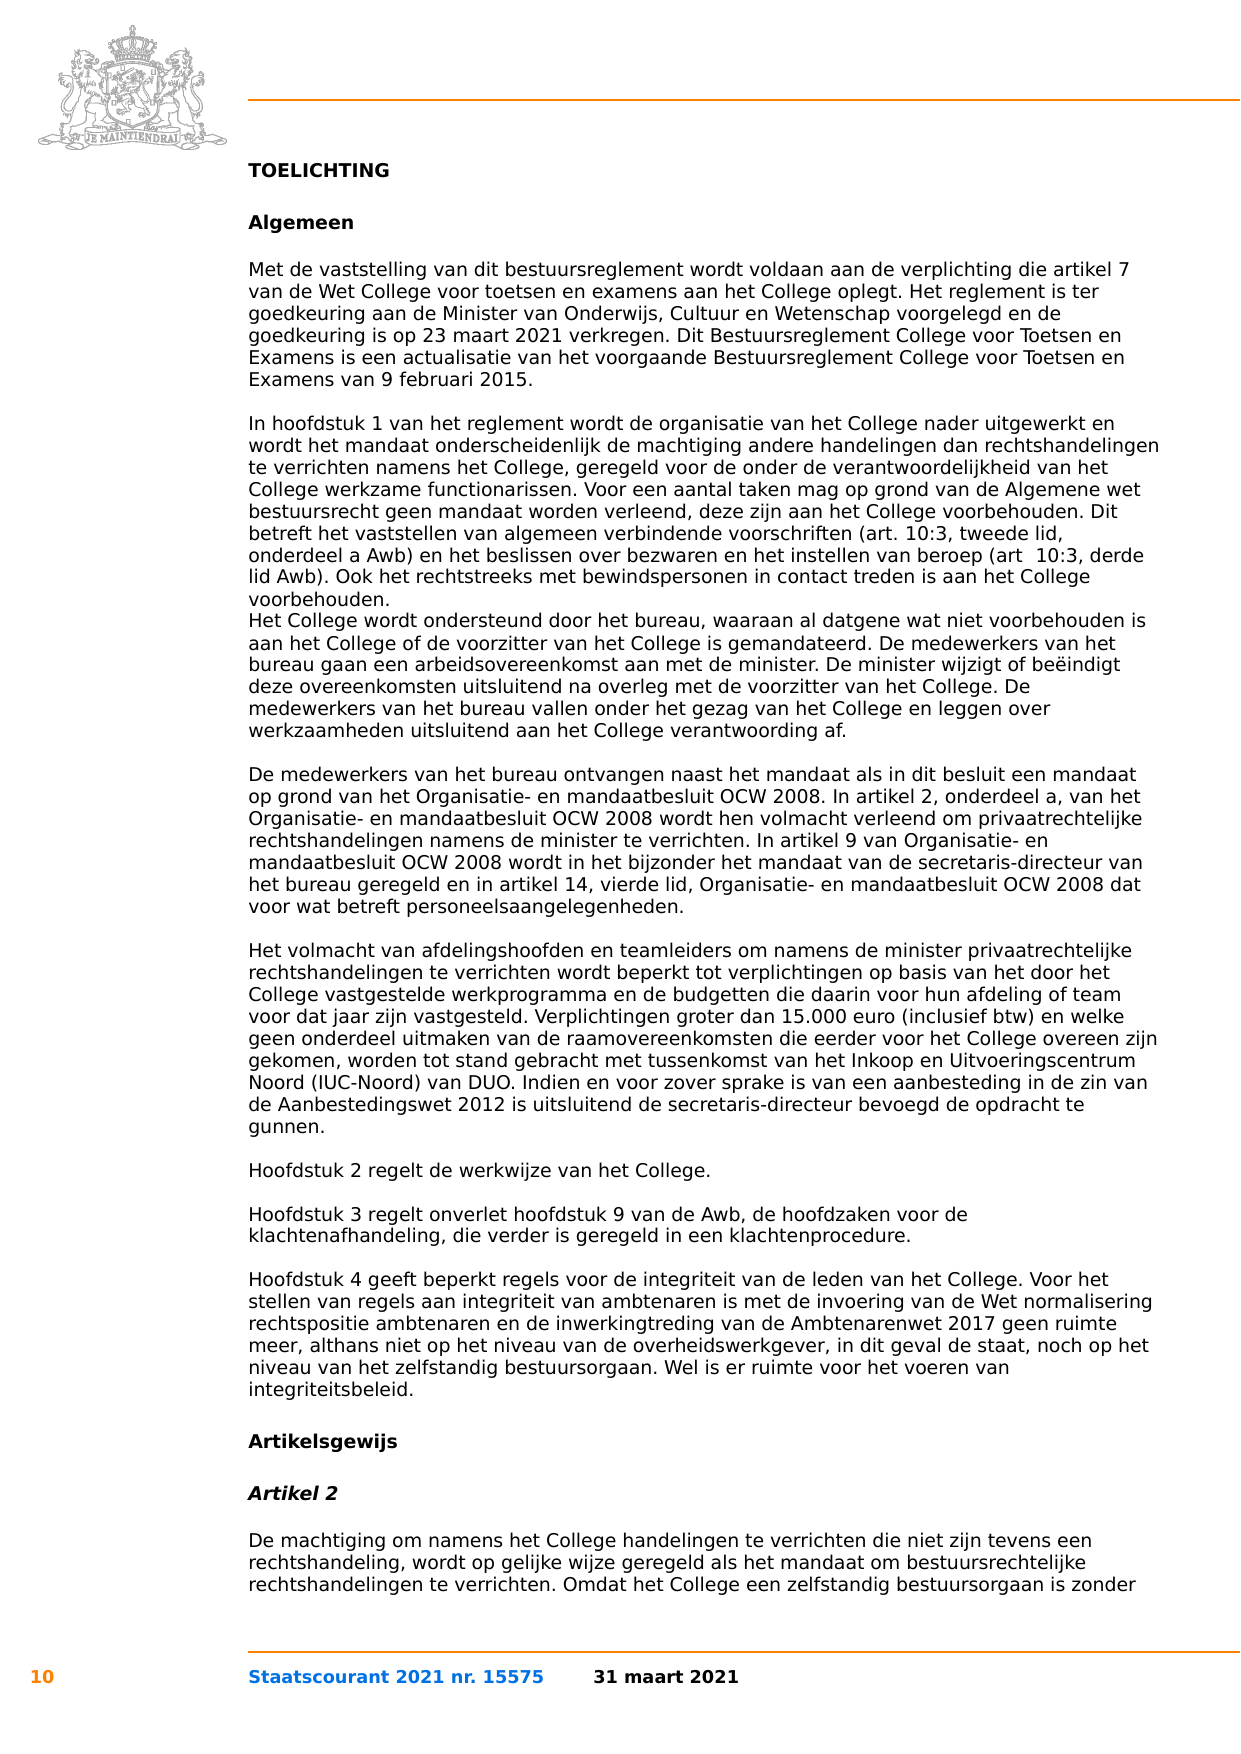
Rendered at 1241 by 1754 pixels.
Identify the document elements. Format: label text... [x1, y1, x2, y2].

subtitle Algemeen [248, 212, 1163, 234]
text Met de vaststelling van dit bestuursreglement wordt voldaan aan de verplichting die artikel 7 van de Wet College voor toetsen en examens aan het College oplegt. Het reglement is ter goedkeuring aan de Minister van Onderwijs, Cultuur en Wetenschap voorgelegd en de goedkeuring is op 23 maart 2021 verkregen. Dit Bestuursreglement College voor Toetsen en Examens is een actualisatie van het voorgaande Bestuursreglement College voor Toetsen en Examens van 9 februari 2015. [248, 259, 1163, 391]
subtitle Artikelsgewijs [248, 1431, 1163, 1453]
subtitle Artikel 2 [248, 1483, 1163, 1505]
text Hoofdstuk 3 regelt onverlet hoofdstuk 9 van de Awb, de hoofdzaken voor de klachtenafhandeling, die verder is geregeld in een klachtenprocedure. [248, 1203, 1163, 1247]
text De machtiging om namens het College handelingen te verrichten die niet zijn tevens een rechtshandeling, wordt op gelijke wijze geregeld als het mandaat om bestuursrechtelijke rechtshandelingen te verrichten. Omdat het College een zelfstandig bestuursorgaan is zonder [248, 1530, 1163, 1596]
text Hoofdstuk 4 geeft beperkt regels voor de integriteit van de leden van het College. Voor het stellen van regels aan integriteit van ambtenaren is met de invoering van de Wet normalisering rechtspositie ambtenaren en de inwerkingtreding van de Ambtenarenwet 2017 geen ruimte meer, althans niet op het niveau van de overheidswerkgever, in dit geval de staat, noch op het niveau van het zelfstandig bestuursorgaan. Wel is er ruimte voor het voeren van integriteitsbeleid. [248, 1269, 1163, 1401]
text Het volmacht van afdelingshoofden en teamleiders om namens de minister privaatrechtelijke rechtshandelingen te verrichten wordt beperkt tot verplichtingen op basis van het door het College vastgestelde werkprogramma en de budgetten die daarin voor hun afdeling of team voor dat jaar zijn vastgesteld. Verplichtingen groter dan 15.000 euro (inclusief btw) en welke geen onderdeel uitmaken van de raamovereenkomsten die eerder voor het College overeen zijn gekomen, worden tot stand gebracht met tussenkomst van het Inkoop en Uitvoeringscentrum Noord (IUC-Noord) van DUO. Indien en voor zover sprake is van een aanbesteding in de zin van de Aanbestedingswet 2012 is uitsluitend de secretaris-directeur bevoegd de opdracht te gunnen. [248, 940, 1163, 1138]
subtitle TOELICHTING [248, 160, 1163, 182]
text In hoofdstuk 1 van het reglement wordt de organisatie van het College nader uitgewerkt en wordt het mandaat onderscheidenlijk de machtiging andere handelingen dan rechtshandelingen te verrichten namens het College, geregeld voor de onder de verantwoordelijkheid van het College werkzame functionarissen. Voor een aantal taken mag op grond van de Algemene wet bestuursrecht geen mandaat worden verleend, deze zijn aan het College voorbehouden. Dit betreft het vaststellen van algemeen verbindende voorschriften (art. 10:3, tweede lid, onderdeel a Awb) en het beslissen over bezwaren en het instellen van beroep (art 10:3, derde lid Awb). Ook het rechtstreeks met bewindspersonen in contact treden is aan het College voorbehouden. [248, 413, 1163, 610]
text Hoofdstuk 2 regelt de werkwijze van het College. [248, 1159, 1163, 1182]
text Het College wordt ondersteund door het bureau, waaraan al datgene wat niet voorbehouden is aan het College of de voorzitter van het College is gemandateerd. De medewerkers van het bureau gaan een arbeidsovereenkomst aan met de minister. De minister wijzigt of beëindigt deze overeenkomsten uitsluitend na overleg met de voorzitter van het College. De medewerkers van het bureau vallen onder het gezag van het College en leggen over werkzaamheden uitsluitend aan het College verantwoording af. [248, 610, 1163, 742]
picture [38, 25, 227, 150]
text De medewerkers van het bureau ontvangen naast het mandaat als in dit besluit een mandaat op grond van het Organisatie- en mandaatbesluit OCW 2008. In artikel 2, onderdeel a, van het Organisatie- en mandaatbesluit OCW 2008 wordt hen volmacht verleend om privaatrechtelijke rechtshandelingen namens de minister te verrichten. In artikel 9 van Organisatie- en mandaatbesluit OCW 2008 wordt in het bijzonder het mandaat van de secretaris-directeur van het bureau geregeld en in artikel 14, vierde lid, Organisatie- en mandaatbesluit OCW 2008 dat voor wat betreft personeelsaangelegenheden. [248, 764, 1163, 918]
